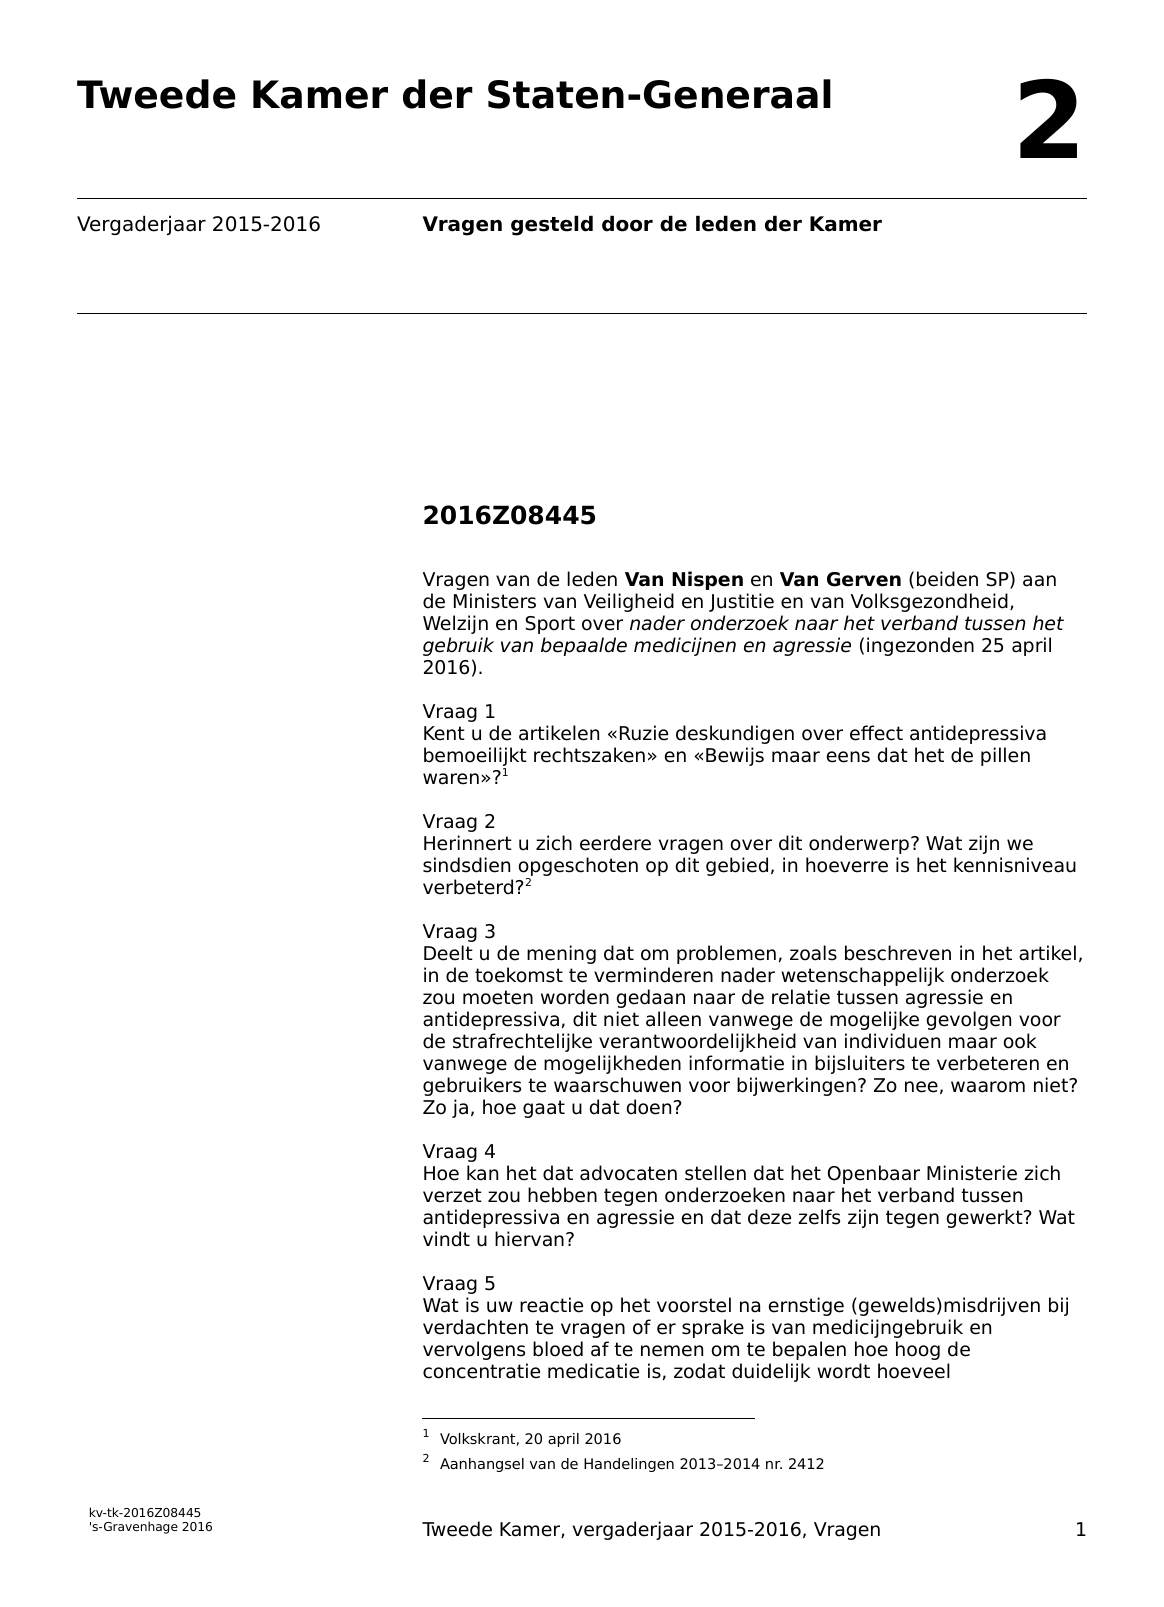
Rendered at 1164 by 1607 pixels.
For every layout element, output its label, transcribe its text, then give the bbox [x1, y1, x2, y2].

text Volkskrant, 20 april 2016 [422, 1427, 1087, 1449]
table_header Tweede Kamer der Staten-Generaal [77, 59, 886, 198]
text Aanhangsel van de Handelingen 2013–2014 nr. 2412 [422, 1452, 1087, 1474]
table_cell Vragen gesteld door de leden der Kamer [422, 199, 1087, 313]
text Vraag 3 [422, 921, 1087, 943]
text Herinnert u zich eerdere vragen over dit onderwerp? Wat zijn we sindsdien opgeschoten op dit gebied, in hoeverre is het kennisniveau verbeterd? [422, 833, 1087, 899]
table_cell Vergaderjaar 2015-2016 [77, 199, 422, 313]
text 's-Gravenhage 2016 [88, 1520, 323, 1534]
text Deelt u de mening dat om problemen, zoals beschreven in het artikel, in de toekomst te verminderen nader wetenschappelijk onderzoek zou moeten worden gedaan naar de relatie tussen agressie en antidepressiva, dit niet alleen vanwege de mogelijke gevolgen voor de strafrechtelijke verantwoordelijkheid van individuen maar ook vanwege de mogelijkheden informatie in bijsluiters te verbeteren en gebruikers te waarschuwen voor bijwerkingen? Zo nee, waarom niet? Zo ja, hoe gaat u dat doen? [422, 943, 1087, 1119]
text Vragen van de leden Van Nispen en Van Gerven (beiden SP) aan de Ministers van Veiligheid en Justitie en van Volksgezondheid, Welzijn en Sport over nader onderzoek naar het verband tussen het gebruik van bepaalde medicijnen en agressie (ingezonden 25 april 2016). [422, 569, 1087, 679]
table_header 2 [886, 59, 1087, 198]
text Vraag 1 [422, 701, 1087, 723]
text Hoe kan het dat advocaten stellen dat het Openbaar Ministerie zich verzet zou hebben tegen onderzoeken naar het verband tussen antidepressiva en agressie en dat deze zelfs zijn tegen gewerkt? Wat vindt u hiervan? [422, 1163, 1087, 1251]
text 2016Z08445 [422, 501, 1087, 531]
text kv-tk-2016Z08445 [88, 1506, 323, 1520]
text Vraag 5 [422, 1273, 1087, 1295]
text Vraag 4 [422, 1141, 1087, 1163]
text Vraag 2 [422, 811, 1087, 833]
text Kent u de artikelen «Ruzie deskundigen over effect antidepressiva bemoeilijkt rechtszaken» en «Bewijs maar eens dat het de pillen waren»? [422, 723, 1087, 789]
text Wat is uw reactie op het voorstel na ernstige (gewelds)misdrijven bij verdachten te vragen of er sprake is van medicijngebruik en vervolgens bloed af te nemen om te bepalen hoe hoog de concentratie medicatie is, zodat duidelijk wordt hoeveel [422, 1295, 1087, 1383]
